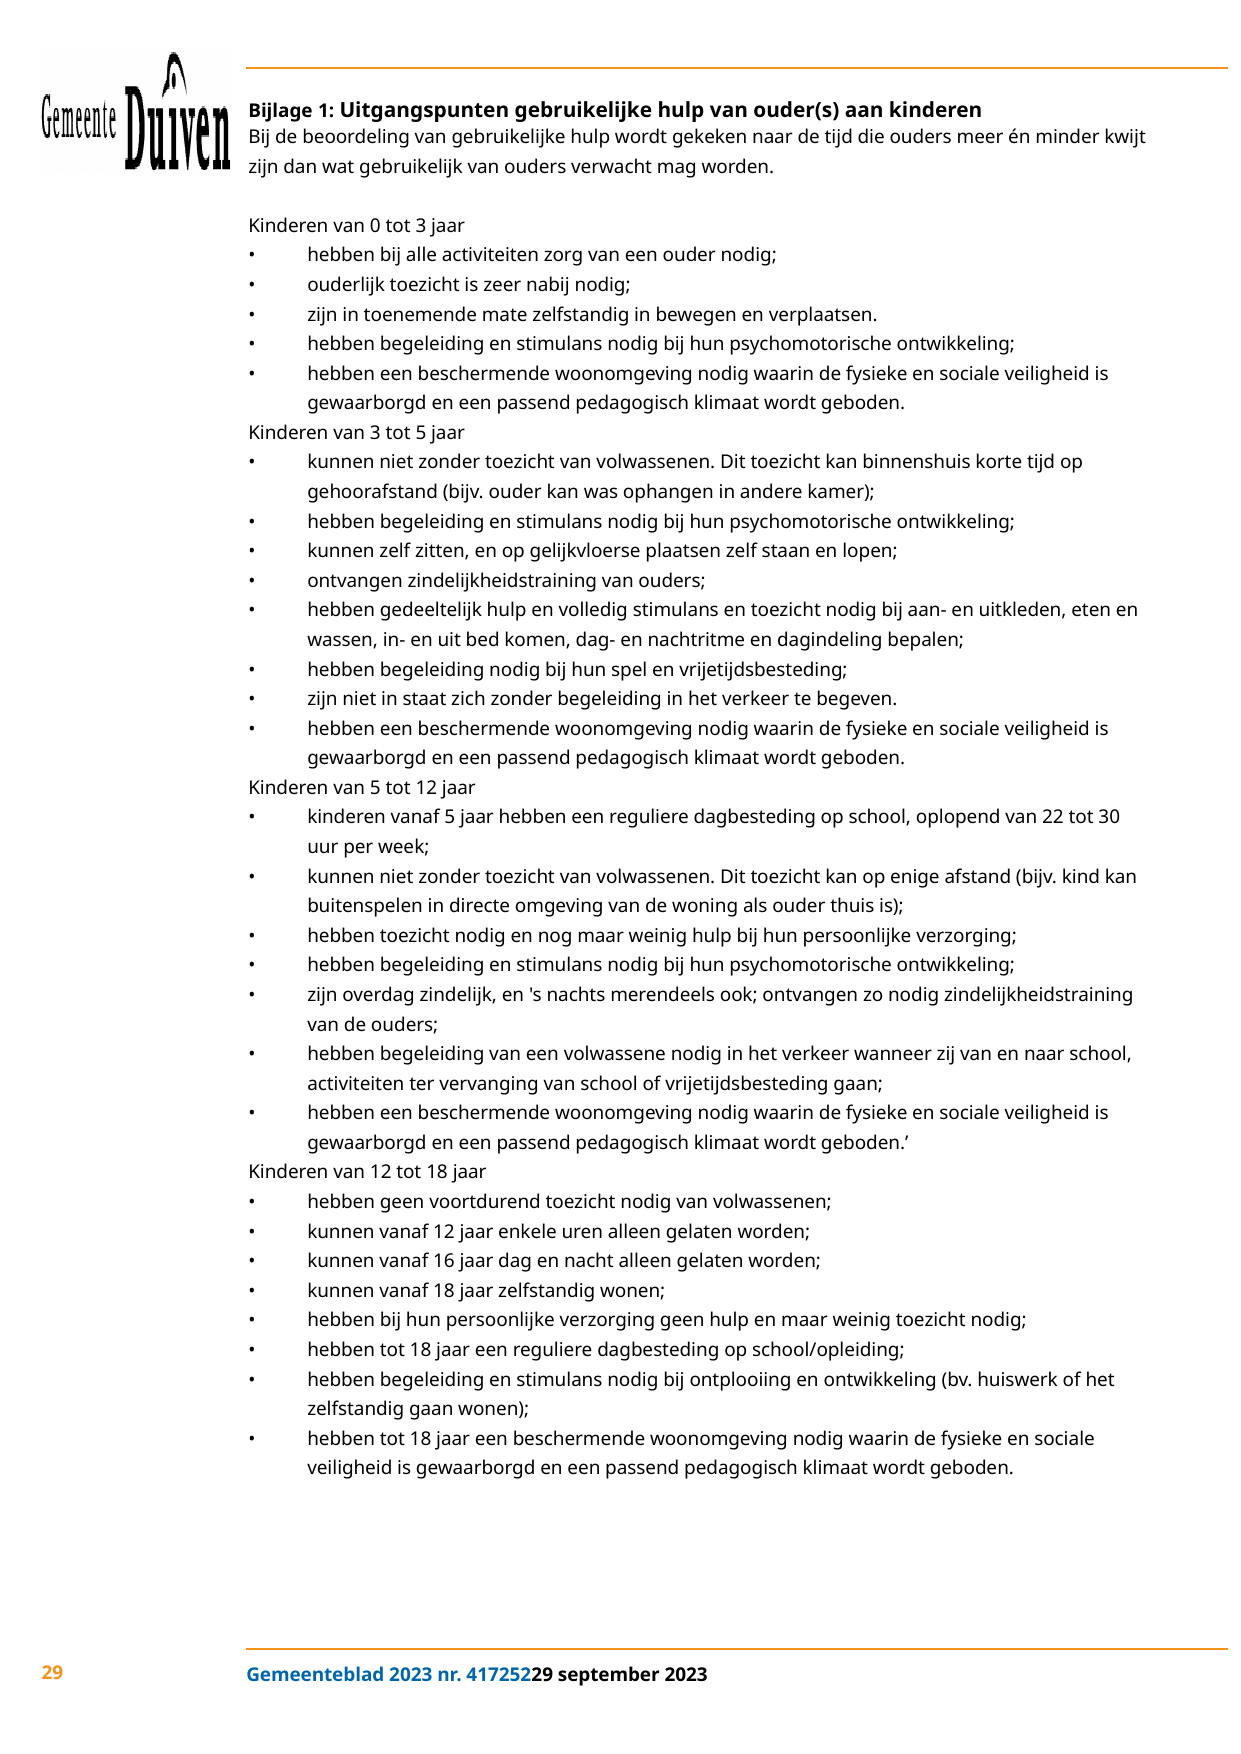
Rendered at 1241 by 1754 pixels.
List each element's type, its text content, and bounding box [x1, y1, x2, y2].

list zijn niet in staat zich zonder begeleiding in het verkeer te begeven. [248, 685, 1152, 711]
list hebben geen voortdurend toezicht nodig van volwassenen; [248, 1188, 1152, 1214]
list hebben een beschermende woonomgeving nodig waarin de fysieke en sociale veiligheid is gewaarborgd en een passend pedagogisch klimaat wordt geboden.’ [248, 1099, 1152, 1155]
text Bijlage 1: Uitgangspunten gebruikelijke hulp van ouder(s) aan kinderen [248, 95, 1152, 123]
list hebben bij hun persoonlijke verzorging geen hulp en maar weinig toezicht nodig; [248, 1307, 1152, 1332]
picture [41, 47, 231, 172]
list hebben toezicht nodig en nog maar weinig hulp bij hun persoonlijke verzorging; [248, 922, 1152, 948]
text Bij de beoordeling van gebruikelijke hulp wordt gekeken naar de tijd die ouders meer én minder kwijt zijn dan wat gebruikelijk van ouders verwacht mag worden. [248, 123, 1152, 179]
list kunnen vanaf 16 jaar dag en nacht alleen gelaten worden; [248, 1247, 1152, 1273]
list kunnen niet zonder toezicht van volwassenen. Dit toezicht kan binnenshuis korte tijd op gehoorafstand (bijv. ouder kan was ophangen in andere kamer); [248, 449, 1152, 504]
list kinderen vanaf 5 jaar hebben een reguliere dagbesteding op school, oplopend van 22 tot 30 uur per week; [248, 804, 1152, 859]
list hebben begeleiding en stimulans nodig bij hun psychomotorische ontwikkeling; [248, 330, 1152, 356]
text Kinderen van 0 tot 3 jaar [248, 212, 1152, 238]
text Kinderen van 3 tot 5 jaar [248, 419, 1152, 445]
list kunnen vanaf 12 jaar enkele uren alleen gelaten worden; [248, 1218, 1152, 1244]
list hebben begeleiding van een volwassene nodig in het verkeer wanneer zij van en naar school, activiteiten ter vervanging van school of vrijetijdsbesteding gaan; [248, 1040, 1152, 1096]
list hebben begeleiding nodig bij hun spel en vrijetijdsbesteding; [248, 656, 1152, 682]
list kunnen zelf zitten, en op gelijkvloerse plaatsen zelf staan en lopen; [248, 537, 1152, 563]
list hebben een beschermende woonomgeving nodig waarin de fysieke en sociale veiligheid is gewaarborgd en een passend pedagogisch klimaat wordt geboden. [248, 360, 1152, 415]
list zijn overdag zindelijk, en 's nachts merendeels ook; ontvangen zo nodig zindelijkheidstraining van de ouders; [248, 981, 1152, 1037]
list hebben bij alle activiteiten zorg van een ouder nodig; [248, 242, 1152, 267]
list ontvangen zindelijkheidstraining van ouders; [248, 567, 1152, 593]
list ouderlijk toezicht is zeer nabij nodig; [248, 271, 1152, 297]
list hebben begeleiding en stimulans nodig bij ontplooiing en ontwikkeling (bv. huiswerk of het zelfstandig gaan wonen); [248, 1366, 1152, 1421]
list kunnen vanaf 18 jaar zelfstandig wonen; [248, 1277, 1152, 1303]
text Kinderen van 12 tot 18 jaar [248, 1159, 1152, 1184]
list hebben een beschermende woonomgeving nodig waarin de fysieke en sociale veiligheid is gewaarborgd en een passend pedagogisch klimaat wordt geboden. [248, 715, 1152, 770]
list hebben begeleiding en stimulans nodig bij hun psychomotorische ontwikkeling; [248, 952, 1152, 977]
list hebben tot 18 jaar een beschermende woonomgeving nodig waarin de fysieke en sociale veiligheid is gewaarborgd en een passend pedagogisch klimaat wordt geboden. [248, 1425, 1152, 1480]
list kunnen niet zonder toezicht van volwassenen. Dit toezicht kan op enige afstand (bijv. kind kan buitenspelen in directe omgeving van de woning als ouder thuis is); [248, 863, 1152, 918]
list hebben tot 18 jaar een reguliere dagbesteding op school/opleiding; [248, 1336, 1152, 1362]
list zijn in toenemende mate zelfstandig in bewegen en verplaatsen. [248, 301, 1152, 327]
list hebben gedeeltelijk hulp en volledig stimulans en toezicht nodig bij aan- en uitkleden, eten en wassen, in- en uit bed komen, dag- en nachtritme en dagindeling bepalen; [248, 597, 1152, 652]
list hebben begeleiding en stimulans nodig bij hun psychomotorische ontwikkeling; [248, 508, 1152, 534]
text Kinderen van 5 tot 12 jaar [248, 774, 1152, 800]
